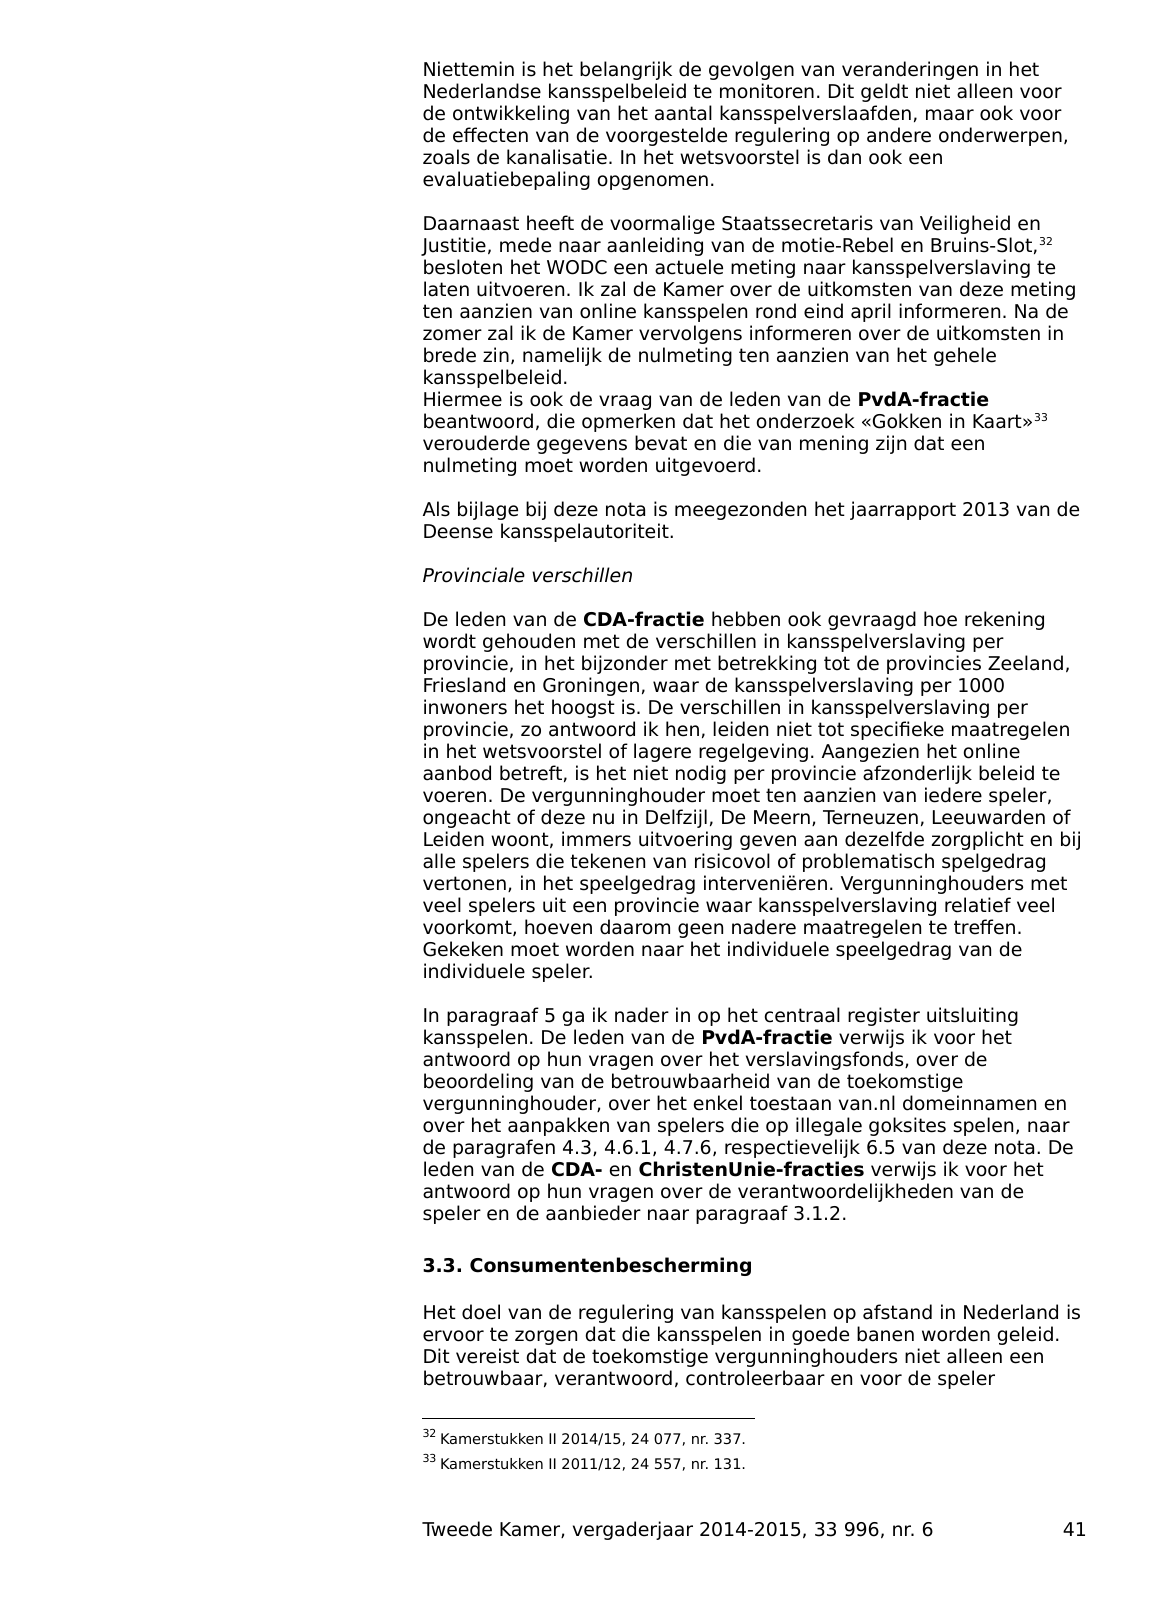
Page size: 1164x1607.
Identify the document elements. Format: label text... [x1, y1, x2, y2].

text De leden van de CDA-fractie hebben ook gevraagd hoe rekening wordt gehouden met de verschillen in kansspelverslaving per provincie, in het bijzonder met betrekking tot de provincies Zeeland, Friesland en Groningen, waar de kansspelverslaving per 1000 inwoners het hoogst is. De verschillen in kansspelverslaving per provincie, zo antwoord ik hen, leiden niet tot specifieke maatregelen in het wetsvoorstel of lagere regelgeving. Aangezien het online aanbod betreft, is het niet nodig per provincie afzonderlijk beleid te voeren. De vergunninghouder moet ten aanzien van iedere speler, ongeacht of deze nu in Delfzijl, De Meern, Terneuzen, Leeuwarden of Leiden woont, immers uitvoering geven aan dezelfde zorgplicht en bij alle spelers die tekenen van risicovol of problematisch spelgedrag vertonen, in het speelgedrag interveniëren. Vergunninghouders met veel spelers uit een provincie waar kansspelverslaving relatief veel voorkomt, hoeven daarom geen nadere maatregelen te treffen. Gekeken moet worden naar het individuele speelgedrag van de individuele speler. [422, 609, 1087, 983]
text Daarnaast heeft de voormalige Staatssecretaris van Veiligheid en Justitie, mede naar aanleiding van de motie-Rebel en Bruins-Slot, besloten het WODC een actuele meting naar kansspelverslaving te laten uitvoeren. Ik zal de Kamer over de uitkomsten van deze meting ten aanzien van online kansspelen rond eind april informeren. Na de zomer zal ik de Kamer vervolgens informeren over de uitkomsten in brede zin, namelijk de nulmeting ten aanzien van het gehele kansspelbeleid. [422, 213, 1087, 389]
text Kamerstukken II 2011/12, 24 557, nr. 131. [422, 1452, 1087, 1474]
subtitle Provinciale verschillen [422, 565, 1087, 587]
text Kamerstukken II 2014/15, 24 077, nr. 337. [422, 1427, 1087, 1449]
text Niettemin is het belangrijk de gevolgen van veranderingen in het Nederlandse kansspelbeleid te monitoren. Dit geldt niet alleen voor de ontwikkeling van het aantal kansspelverslaafden, maar ook voor de effecten van de voorgestelde regulering op andere onderwerpen, zoals de kanalisatie. In het wetsvoorstel is dan ook een evaluatiebepaling opgenomen. [422, 59, 1087, 191]
text Het doel van de regulering van kansspelen op afstand in Nederland is ervoor te zorgen dat die kansspelen in goede banen worden geleid. Dit vereist dat de toekomstige vergunninghouders niet alleen een betrouwbaar, verantwoord, controleerbaar en voor de speler [422, 1302, 1087, 1390]
subtitle 3.3. Consumentenbescherming [422, 1255, 1087, 1277]
text Hiermee is ook de vraag van de leden van de PvdA-fractie beantwoord, die opmerken dat het onderzoek «Gokken in Kaart» verouderde gegevens bevat en die van mening zijn dat een nulmeting moet worden uitgevoerd. [422, 389, 1087, 477]
text In paragraaf 5 ga ik nader in op het centraal register uitsluiting kansspelen. De leden van de PvdA-fractie verwijs ik voor het antwoord op hun vragen over het verslavingsfonds, over de beoordeling van de betrouwbaarheid van de toekomstige vergunninghouder, over het enkel toestaan van.nl domeinnamen en over het aanpakken van spelers die op illegale goksites spelen, naar de paragrafen 4.3, 4.6.1, 4.7.6, respectievelijk 6.5 van deze nota. De leden van de CDA- en ChristenUnie-fracties verwijs ik voor het antwoord op hun vragen over de verantwoordelijkheden van de speler en de aanbieder naar paragraaf 3.1.2. [422, 1005, 1087, 1225]
text Als bijlage bij deze nota is meegezonden het jaarrapport 2013 van de Deense kansspelautoriteit. [422, 499, 1087, 543]
